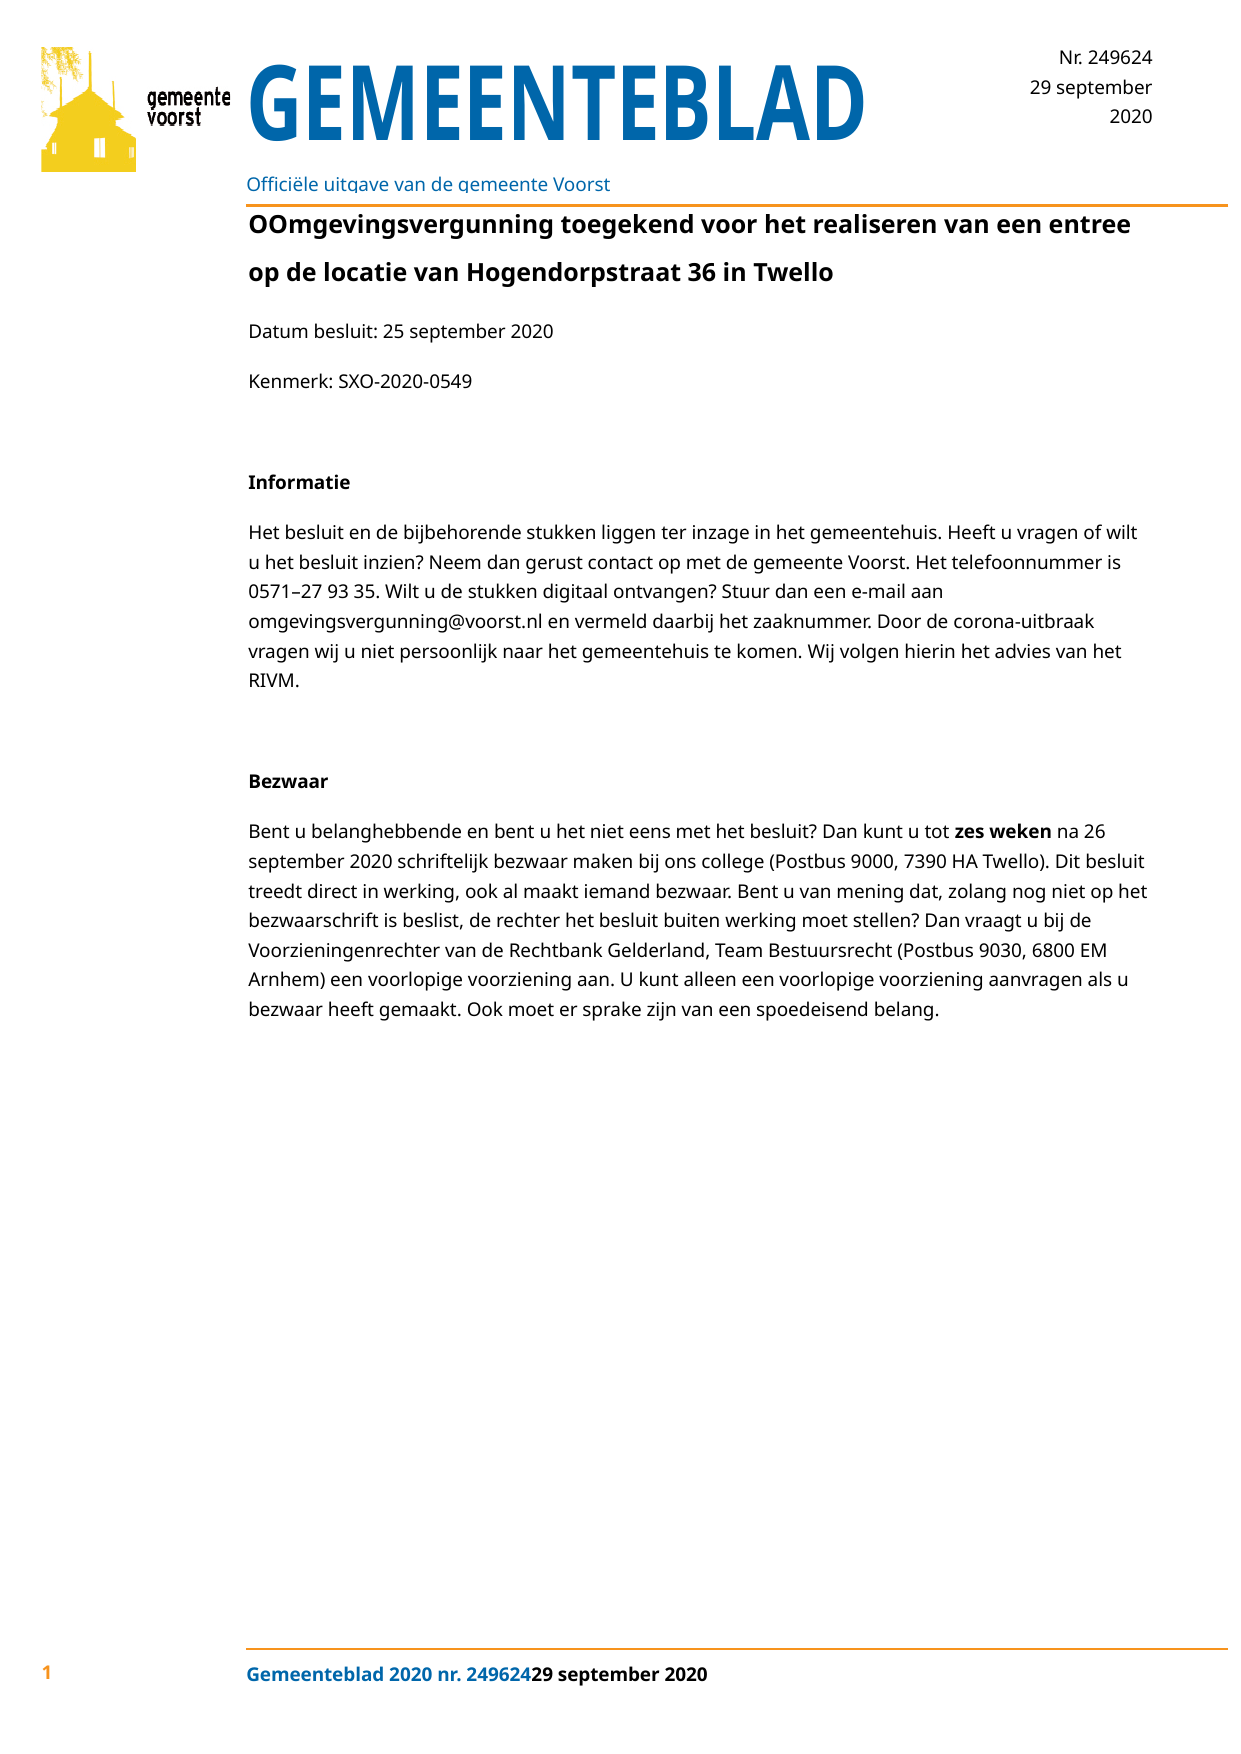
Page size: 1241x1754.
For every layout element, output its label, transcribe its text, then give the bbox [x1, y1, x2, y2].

text Bent u belanghebbende en bent u het niet eens met het besluit? Dan kunt u tot zes weken na 26 september 2020 schriftelijk bezwaar maken bij ons college (Postbus 9000, 7390 HA Twello). Dit besluit treedt direct in werking, ook al maakt iemand bezwaar. Bent u van mening dat, zolang nog niet op het bezwaarschrift is beslist, de rechter het besluit buiten werking moet stellen? Dan vraagt u bij de Voorzieningenrechter van de Rechtbank Gelderland, Team Bestuursrecht (Postbus 9030, 6800 EM Arnhem) een voorlopige voorziening aan. U kunt alleen een voorlopige voorziening aanvragen als u bezwaar heeft gemaakt. Ook moet er sprake zijn van een spoedeisend belang. [248, 819, 1152, 1022]
text Bezwaar [248, 768, 1152, 794]
text Kenmerk: SXO-2020-0549 [248, 368, 1152, 394]
text OOmgevingsvergunning toegekend voor het realiseren van een entree op de locatie van Hogendorpstraat 36 in Twello [248, 207, 1152, 288]
picture [41, 47, 231, 172]
text Datum besluit: 25 september 2020 [248, 318, 1152, 344]
text Informatie [248, 469, 1152, 495]
text Het besluit en de bijbehorende stukken liggen ter inzage in het gemeentehuis. Heeft u vragen of wilt u het besluit inzien? Neem dan gerust contact op met de gemeente Voorst. Het telefoonnummer is 0571–27 93 35. Wilt u de stukken digitaal ontvangen? Stuur dan een e-mail aan omgevingsvergunning@voorst.nl en vermeld daarbij het zaaknummer. Door de corona-uitbraak vragen wij u niet persoonlijk naar het gemeentehuis te komen. Wij volgen hierin het advies van het RIVM. [248, 519, 1152, 693]
